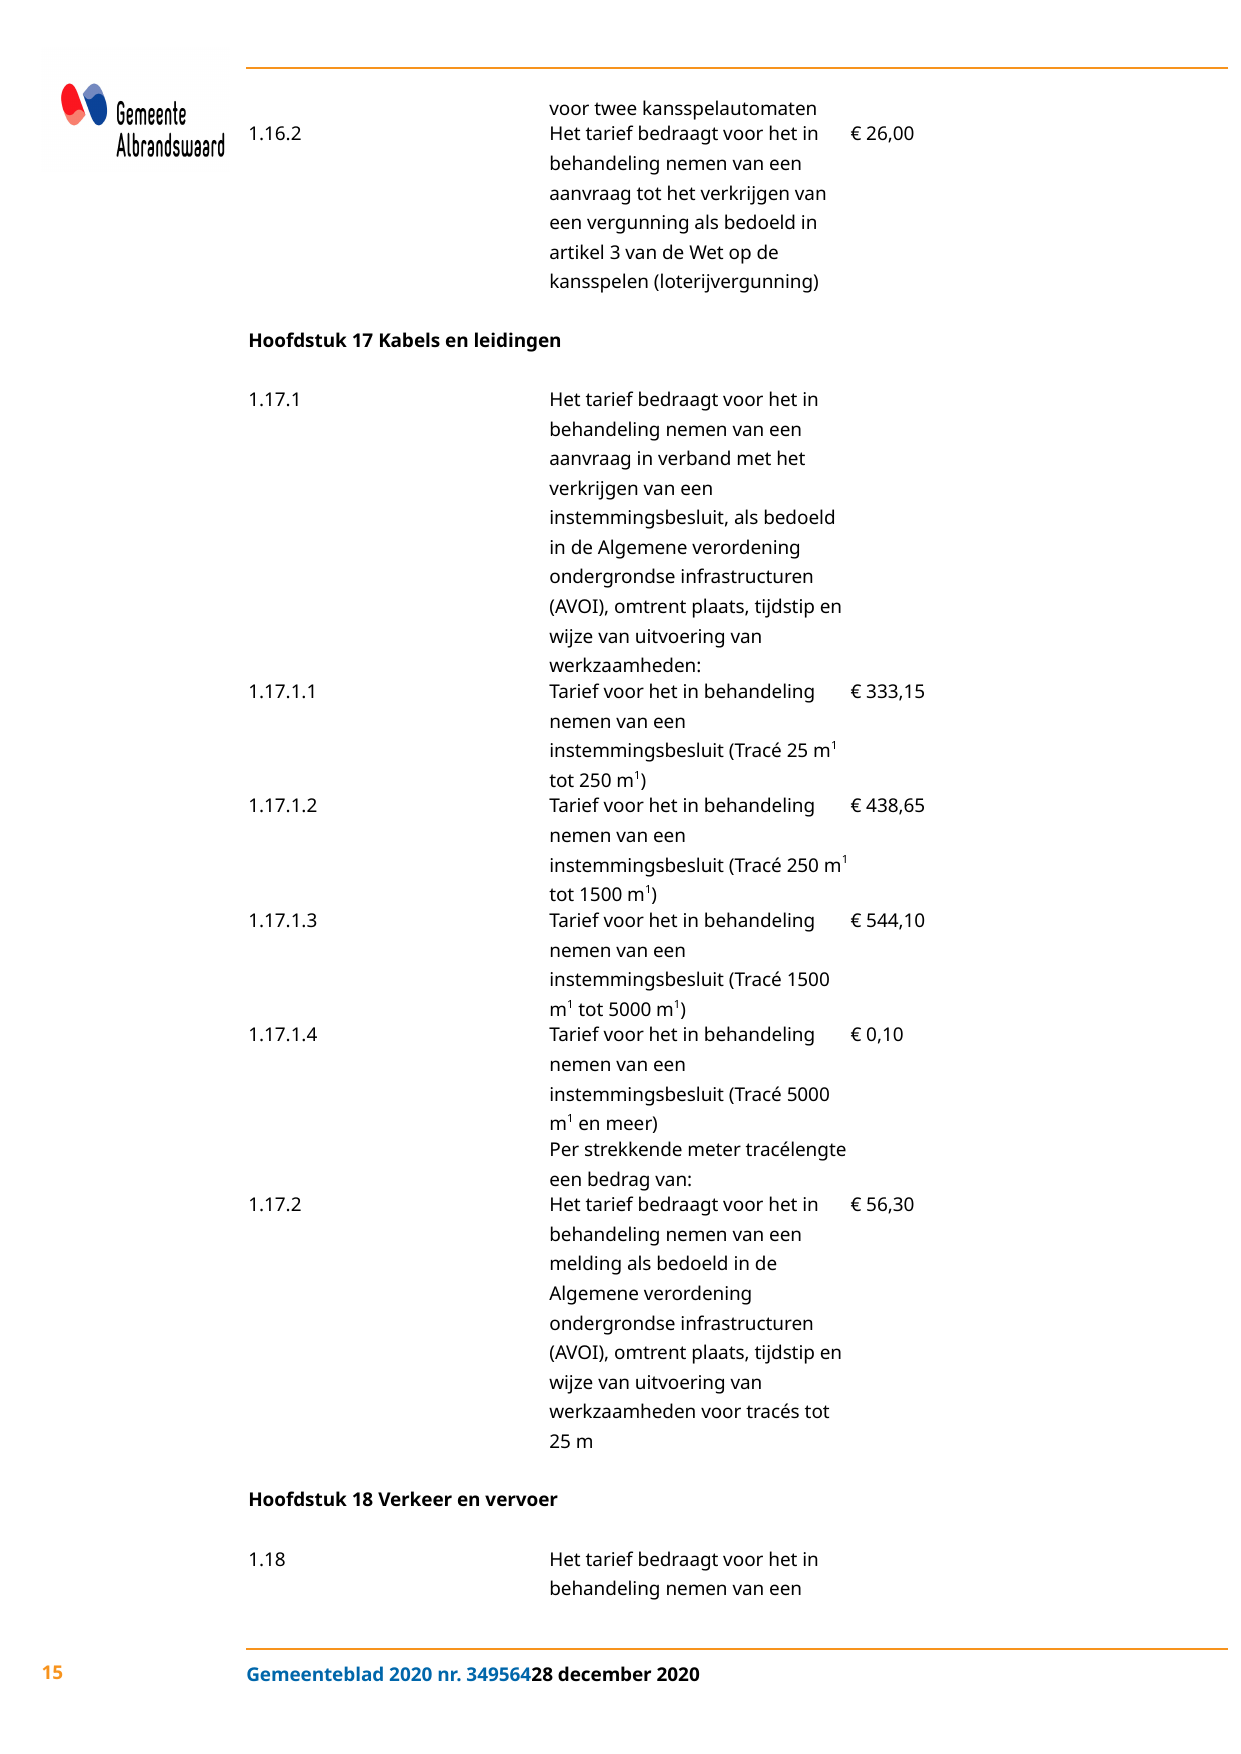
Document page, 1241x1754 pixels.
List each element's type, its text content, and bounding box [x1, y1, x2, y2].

table_cell € 438,65 [850, 793, 1152, 907]
table_cell Per strekkende meter tracélengte een bedrag van: [549, 1136, 850, 1191]
picture [41, 47, 231, 172]
table_cell [248, 1136, 549, 1191]
table_header Het tarief bedraagt voor het in behandeling nemen van een aanvraag in verband met het verkrijgen van een instemmingsbesluit, als bedoeld in de Algemene verordening ondergrondse infrastructuren (AVOI), omtrent plaats, tijdstip en wijze van uitvoering van werkzaamheden: [549, 386, 850, 678]
table_cell 1.16.2 [248, 121, 549, 294]
table_cell 1.17.1.1 [248, 678, 549, 793]
table_cell Tarief voor het in behandeling nemen van een instemmingsbesluit (Tracé 25 m1 tot 250 m1) [549, 678, 850, 793]
table_cell [248, 95, 549, 121]
table_cell [850, 95, 1152, 121]
table_cell 1.17.2 [248, 1191, 549, 1454]
table_header [850, 1546, 1152, 1601]
table_cell € 544,10 [850, 907, 1152, 1022]
text Hoofdstuk 17 Kabels en leidingen [248, 327, 1152, 353]
table_header Het tarief bedraagt voor het in behandeling nemen van een [549, 1546, 850, 1601]
table_cell € 56,30 [850, 1191, 1152, 1454]
table_cell Tarief voor het in behandeling nemen van een instemmingsbesluit (Tracé 1500 m1 tot 5000 m1) [549, 907, 850, 1022]
text Hoofdstuk 18 Verkeer en vervoer [248, 1487, 1152, 1512]
table_cell Het tarief bedraagt voor het in behandeling nemen van een melding als bedoeld in de Algemene verordening ondergrondse infrastructuren (AVOI), omtrent plaats, tijdstip en wijze van uitvoering van werkzaamheden voor tracés tot 25 m [549, 1191, 850, 1454]
table_header [850, 386, 1152, 678]
table_cell 1.17.1.4 [248, 1022, 549, 1136]
table_header 1.18 [248, 1546, 549, 1601]
table_cell € 26,00 [850, 121, 1152, 294]
table_cell € 333,15 [850, 678, 1152, 793]
table_header 1.17.1 [248, 386, 549, 678]
table_cell 1.17.1.2 [248, 793, 549, 907]
table_cell € 0,10 [850, 1022, 1152, 1136]
table_cell 1.17.1.3 [248, 907, 549, 1022]
table_cell Het tarief bedraagt voor het in behandeling nemen van een aanvraag tot het verkrijgen van een vergunning als bedoeld in artikel 3 van de Wet op de kansspelen (loterijvergunning) [549, 121, 850, 294]
table_cell voor twee kansspelautomaten [549, 95, 850, 121]
table_cell Tarief voor het in behandeling nemen van een instemmingsbesluit (Tracé 250 m1 tot 1500 m1) [549, 793, 850, 907]
table_cell Tarief voor het in behandeling nemen van een instemmingsbesluit (Tracé 5000 m1 en meer) [549, 1022, 850, 1136]
table_cell [850, 1136, 1152, 1191]
